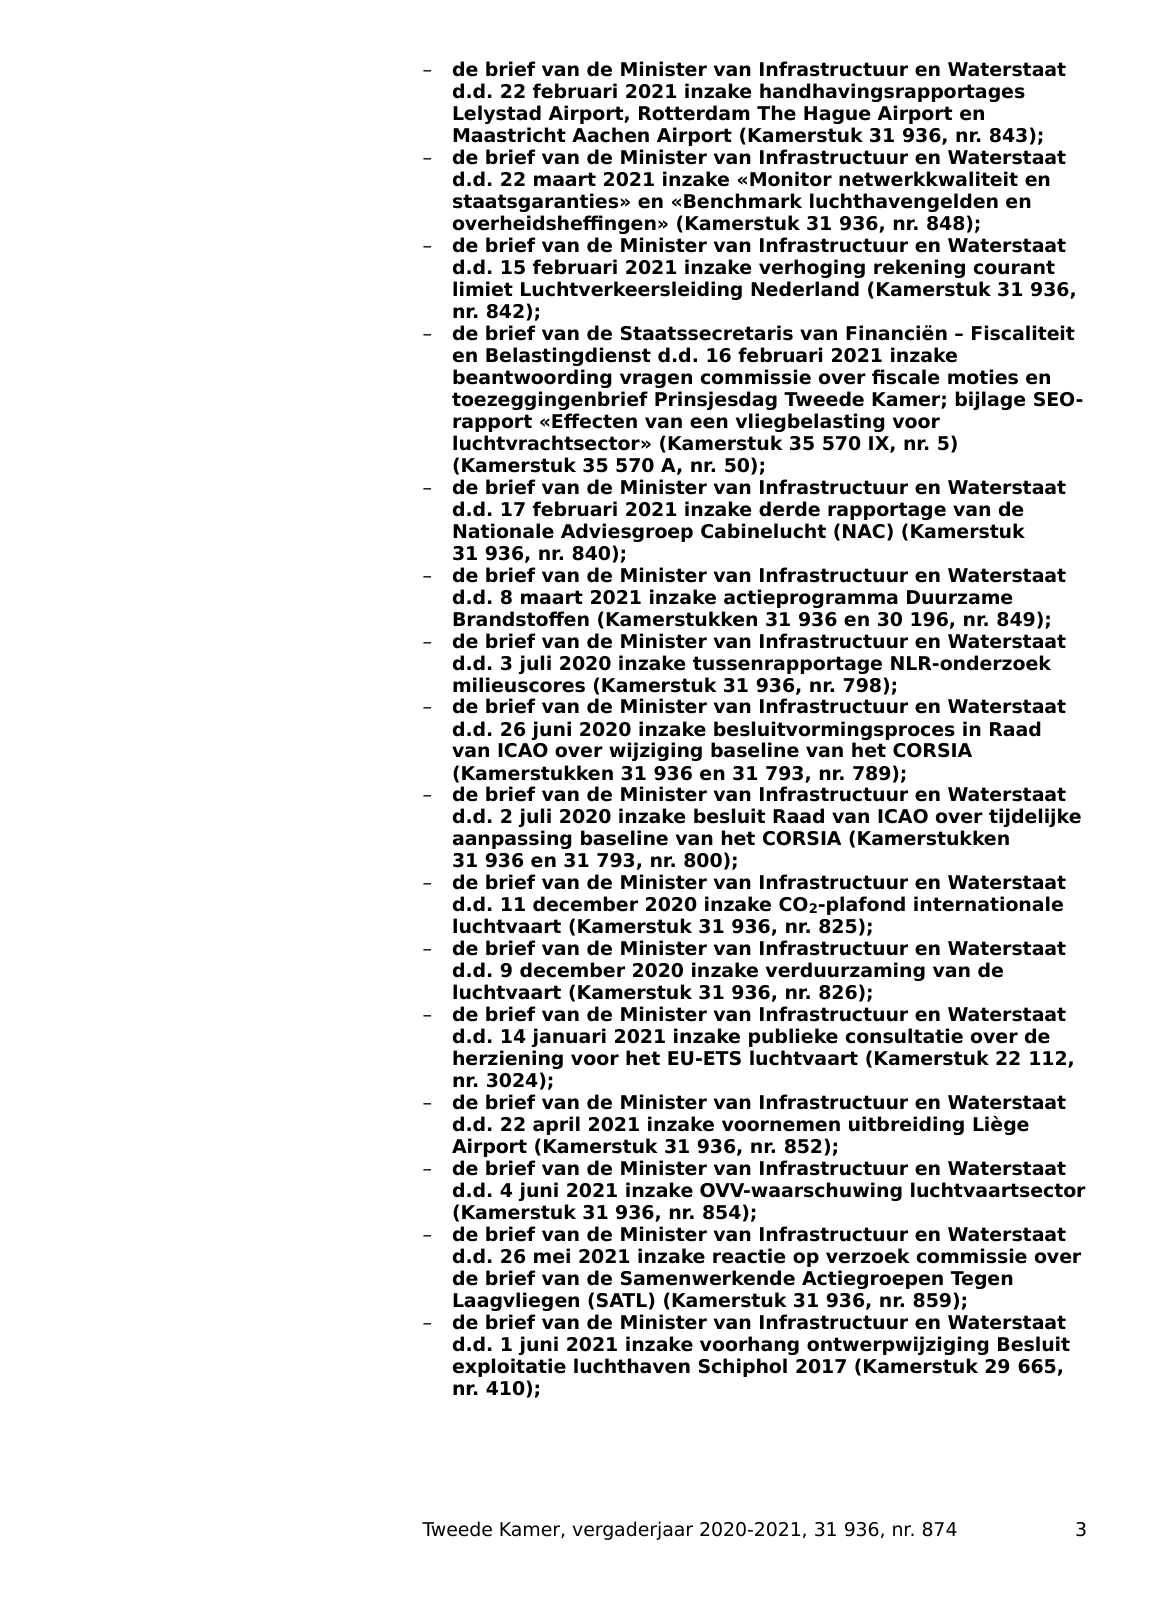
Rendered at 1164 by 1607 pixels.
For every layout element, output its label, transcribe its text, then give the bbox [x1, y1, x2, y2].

text – de brief van de Minister van Infrastructuur en Waterstaat d.d. 15 februari 2021 inzake verhoging rekening courant limiet Luchtverkeersleiding Nederland (Kamerstuk 31 936, nr. 842); [422, 235, 1087, 323]
text – de brief van de Minister van Infrastructuur en Waterstaat d.d. 11 december 2020 inzake CO2-plafond internationale luchtvaart (Kamerstuk 31 936, nr. 825); [422, 872, 1087, 938]
text – de brief van de Minister van Infrastructuur en Waterstaat d.d. 4 juni 2021 inzake OVV-waarschuwing luchtvaartsector (Kamerstuk 31 936, nr. 854); [422, 1158, 1087, 1224]
text – de brief van de Minister van Infrastructuur en Waterstaat d.d. 22 april 2021 inzake voornemen uitbreiding Liège Airport (Kamerstuk 31 936, nr. 852); [422, 1092, 1087, 1158]
text – de brief van de Minister van Infrastructuur en Waterstaat d.d. 26 mei 2021 inzake reactie op verzoek commissie over de brief van de Samenwerkende Actiegroepen Tegen Laagvliegen (SATL) (Kamerstuk 31 936, nr. 859); [422, 1224, 1087, 1312]
text – de brief van de Minister van Infrastructuur en Waterstaat d.d. 14 januari 2021 inzake publieke consultatie over de herziening voor het EU-ETS luchtvaart (Kamerstuk 22 112, nr. 3024); [422, 1004, 1087, 1092]
text – de brief van de Minister van Infrastructuur en Waterstaat d.d. 8 maart 2021 inzake actieprogramma Duurzame Brandstoffen (Kamerstukken 31 936 en 30 196, nr. 849); [422, 564, 1087, 631]
text – de brief van de Staatssecretaris van Financiën – Fiscaliteit en Belastingdienst d.d. 16 februari 2021 inzake beantwoording vragen commissie over fiscale moties en toezeggingenbrief Prinsjesdag Tweede Kamer; bijlage SEO-rapport «Effecten van een vliegbelasting voor luchtvrachtsector» (Kamerstuk 35 570 IX, nr. 5) (Kamerstuk 35 570 A, nr. 50); [422, 323, 1087, 477]
text – de brief van de Minister van Infrastructuur en Waterstaat d.d. 9 december 2020 inzake verduurzaming van de luchtvaart (Kamerstuk 31 936, nr. 826); [422, 938, 1087, 1004]
text – de brief van de Minister van Infrastructuur en Waterstaat d.d. 1 juni 2021 inzake voorhang ontwerpwijziging Besluit exploitatie luchthaven Schiphol 2017 (Kamerstuk 29 665, nr. 410); [422, 1312, 1087, 1400]
text – de brief van de Minister van Infrastructuur en Waterstaat d.d. 2 juli 2020 inzake besluit Raad van ICAO over tijdelijke aanpassing baseline van het CORSIA (Kamerstukken 31 936 en 31 793, nr. 800); [422, 784, 1087, 872]
text – de brief van de Minister van Infrastructuur en Waterstaat d.d. 17 februari 2021 inzake derde rapportage van de Nationale Adviesgroep Cabinelucht (NAC) (Kamerstuk 31 936, nr. 840); [422, 477, 1087, 564]
text – de brief van de Minister van Infrastructuur en Waterstaat d.d. 3 juli 2020 inzake tussenrapportage NLR-onderzoek milieuscores (Kamerstuk 31 936, nr. 798); [422, 631, 1087, 696]
text – de brief van de Minister van Infrastructuur en Waterstaat d.d. 22 februari 2021 inzake handhavingsrapportages Lelystad Airport, Rotterdam The Hague Airport en Maastricht Aachen Airport (Kamerstuk 31 936, nr. 843); [422, 59, 1087, 147]
text – de brief van de Minister van Infrastructuur en Waterstaat d.d. 26 juni 2020 inzake besluitvormingsproces in Raad van ICAO over wijziging baseline van het CORSIA (Kamerstukken 31 936 en 31 793, nr. 789); [422, 696, 1087, 784]
text – de brief van de Minister van Infrastructuur en Waterstaat d.d. 22 maart 2021 inzake «Monitor netwerkkwaliteit en staatsgaranties» en «Benchmark luchthavengelden en overheidsheffingen» (Kamerstuk 31 936, nr. 848); [422, 147, 1087, 235]
